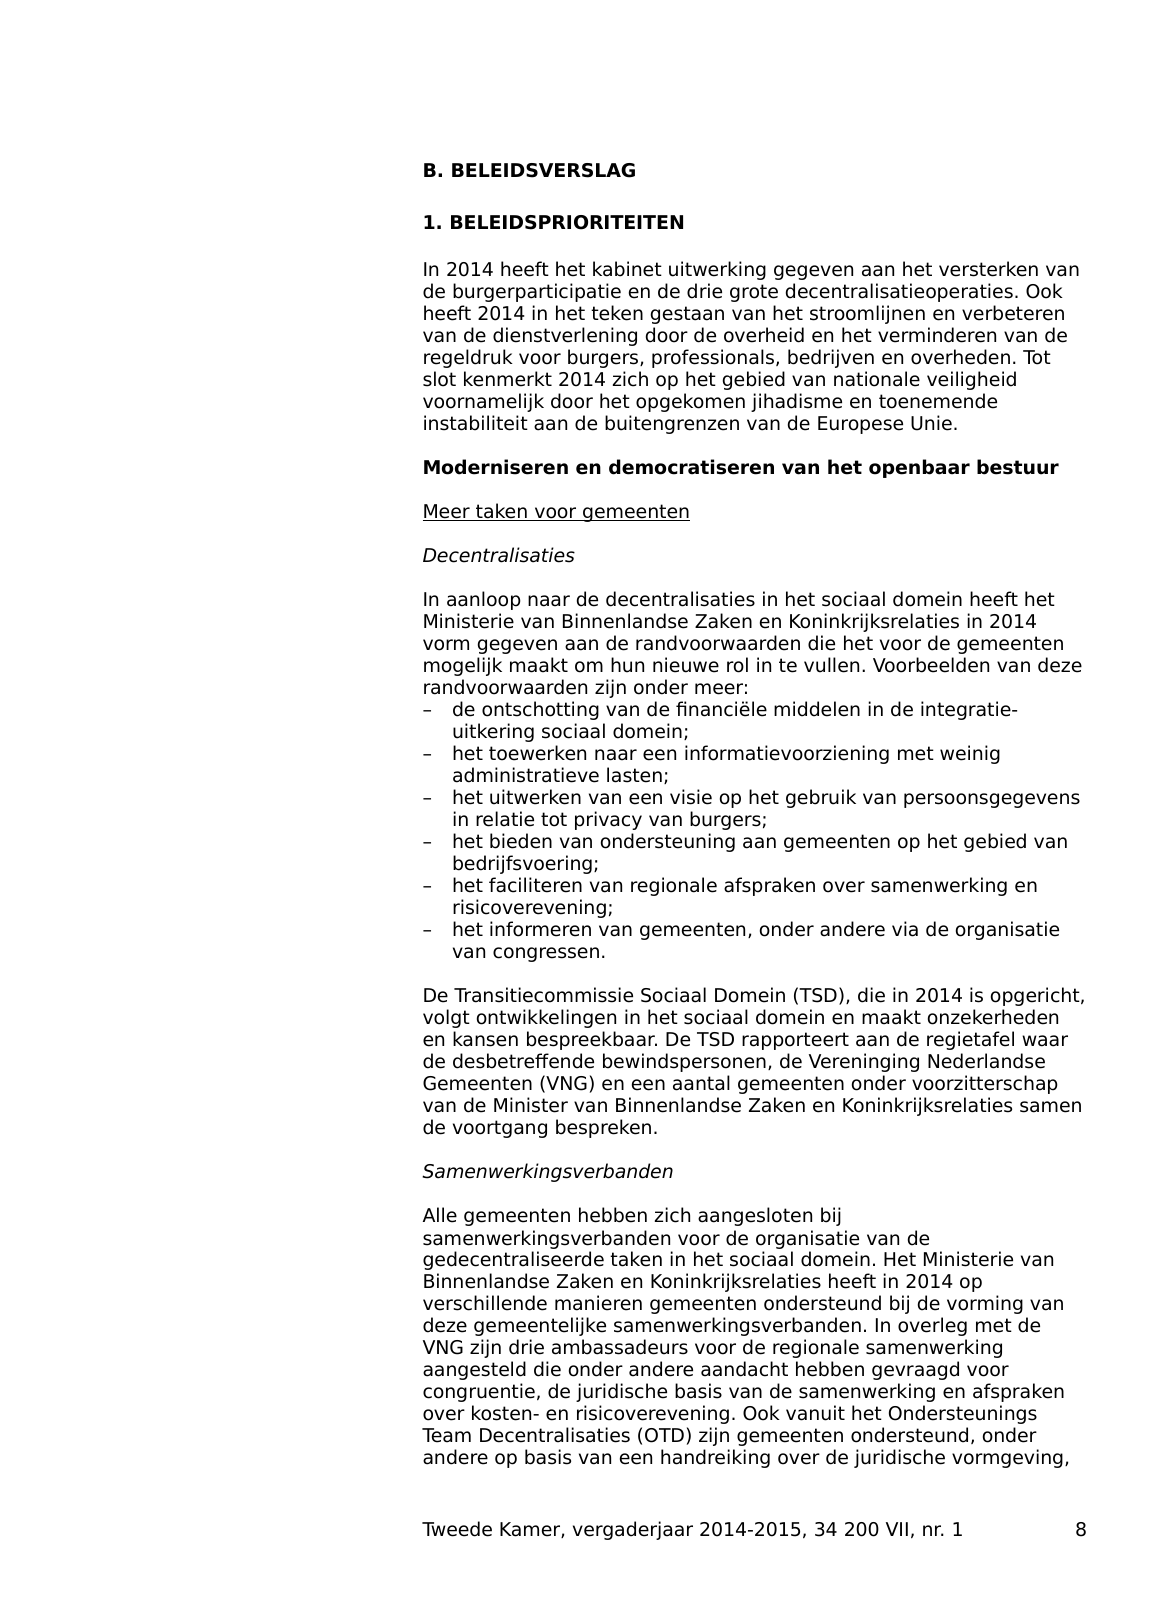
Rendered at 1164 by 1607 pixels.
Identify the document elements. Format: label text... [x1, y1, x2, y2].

text In 2014 heeft het kabinet uitwerking gegeven aan het versterken van de burgerparticipatie en de drie grote decentralisatieoperaties. Ook heeft 2014 in het teken gestaan van het stroomlijnen en verbeteren van de dienstverlening door de overheid en het verminderen van de regeldruk voor burgers, professionals, bedrijven en overheden. Tot slot kenmerkt 2014 zich op het gebied van nationale veiligheid voornamelijk door het opgekomen jihadisme en toenemende instabiliteit aan de buitengrenzen van de Europese Unie. [422, 259, 1087, 435]
text – het toewerken naar een informatievoorziening met weinig administratieve lasten; [422, 743, 1087, 787]
text – het bieden van ondersteuning aan gemeenten op het gebied van bedrijfsvoering; [422, 831, 1087, 875]
text De Transitiecommissie Sociaal Domein (TSD), die in 2014 is opgericht, volgt ontwikkelingen in het sociaal domein en maakt onzekerheden en kansen bespreekbaar. De TSD rapporteert aan de regietafel waar de desbetreffende bewindspersonen, de Vereninging Nederlandse Gemeenten (VNG) en een aantal gemeenten onder voorzitterschap van de Minister van Binnenlandse Zaken en Koninkrijksrelaties samen de voortgang bespreken. [422, 985, 1087, 1139]
text – het faciliteren van regionale afspraken over samenwerking en risicoverevening; [422, 875, 1087, 919]
subtitle 1. BELEIDSPRIORITEITEN [422, 212, 1087, 234]
subtitle B. BELEIDSVERSLAG [422, 160, 1087, 182]
subtitle Decentralisaties [422, 545, 1087, 567]
text – de ontschotting van de financiële middelen in de integratie-uitkering sociaal domein; [422, 699, 1087, 743]
text – het informeren van gemeenten, onder andere via de organisatie van congressen. [422, 919, 1087, 963]
text In aanloop naar de decentralisaties in het sociaal domein heeft het Ministerie van Binnenlandse Zaken en Koninkrijksrelaties in 2014 vorm gegeven aan de randvoorwaarden die het voor de gemeenten mogelijk maakt om hun nieuwe rol in te vullen. Voorbeelden van deze randvoorwaarden zijn onder meer: [422, 589, 1087, 699]
subtitle Samenwerkingsverbanden [422, 1161, 1087, 1183]
subtitle Moderniseren en democratiseren van het openbaar bestuur [422, 457, 1087, 479]
subtitle Meer taken voor gemeenten [422, 501, 1087, 523]
text Alle gemeenten hebben zich aangesloten bij samenwerkingsverbanden voor de organisatie van de gedecentraliseerde taken in het sociaal domein. Het Ministerie van Binnenlandse Zaken en Koninkrijksrelaties heeft in 2014 op verschillende manieren gemeenten ondersteund bij de vorming van deze gemeentelijke samenwerkingsverbanden. In overleg met de VNG zijn drie ambassadeurs voor de regionale samenwerking aangesteld die onder andere aandacht hebben gevraagd voor congruentie, de juridische basis van de samenwerking en afspraken over kosten- en risicoverevening. Ook vanuit het Ondersteunings Team Decentralisaties (OTD) zijn gemeenten ondersteund, onder andere op basis van een handreiking over de juridische vormgeving, [422, 1205, 1087, 1469]
text – het uitwerken van een visie op het gebruik van persoonsgegevens in relatie tot privacy van burgers; [422, 787, 1087, 831]
